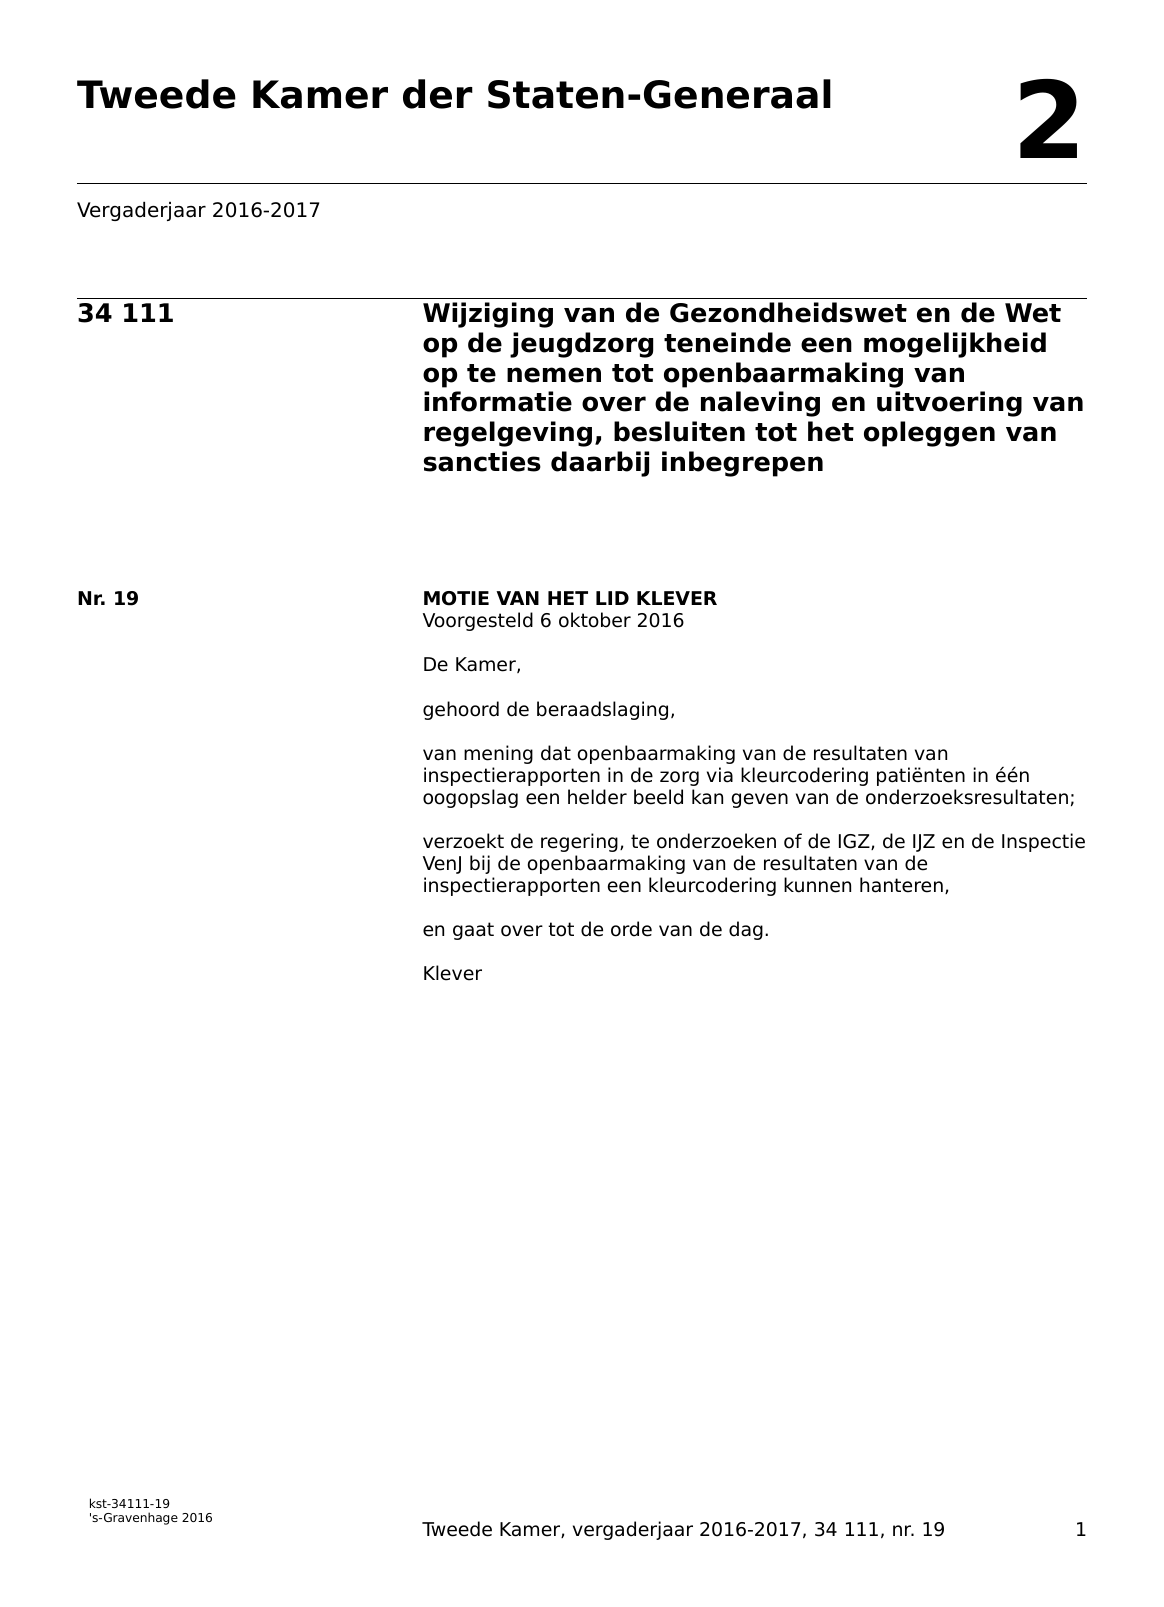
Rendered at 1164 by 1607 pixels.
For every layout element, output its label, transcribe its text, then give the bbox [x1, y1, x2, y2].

text 's-Gravenhage 2016 [88, 1511, 323, 1525]
table_cell Vergaderjaar 2016-2017 [77, 184, 1087, 298]
text Voorgesteld 6 oktober 2016 [422, 610, 1087, 632]
text van mening dat openbaarmaking van de resultaten van inspectierapporten in de zorg via kleurcodering patiënten in één oogopslag een helder beeld kan geven van de onderzoeksresultaten; [422, 743, 1087, 808]
text kst-34111-19 [88, 1497, 323, 1511]
text en gaat over tot de orde van de dag. [422, 919, 1087, 941]
subtitle 34 111 Wijziging van de Gezondheidswet en de Wet op de jeugdzorg teneinde een mogelijkheid op te nemen tot openbaarmaking van informatie over de naleving en uitvoering van regelgeving, besluiten tot het opleggen van sancties daarbij inbegrepen [77, 299, 1087, 477]
table_header 2 [886, 59, 1087, 183]
subtitle Nr. 19 MOTIE VAN HET LID KLEVER [77, 588, 1087, 610]
text De Kamer, [422, 654, 1087, 676]
table_header Tweede Kamer der Staten-Generaal [77, 59, 886, 183]
text Klever [422, 963, 1087, 985]
text gehoord de beraadslaging, [422, 698, 1087, 720]
text verzoekt de regering, te onderzoeken of de IGZ, de IJZ en de Inspectie VenJ bij de openbaarmaking van de resultaten van de inspectierapporten een kleurcodering kunnen hanteren, [422, 831, 1087, 897]
